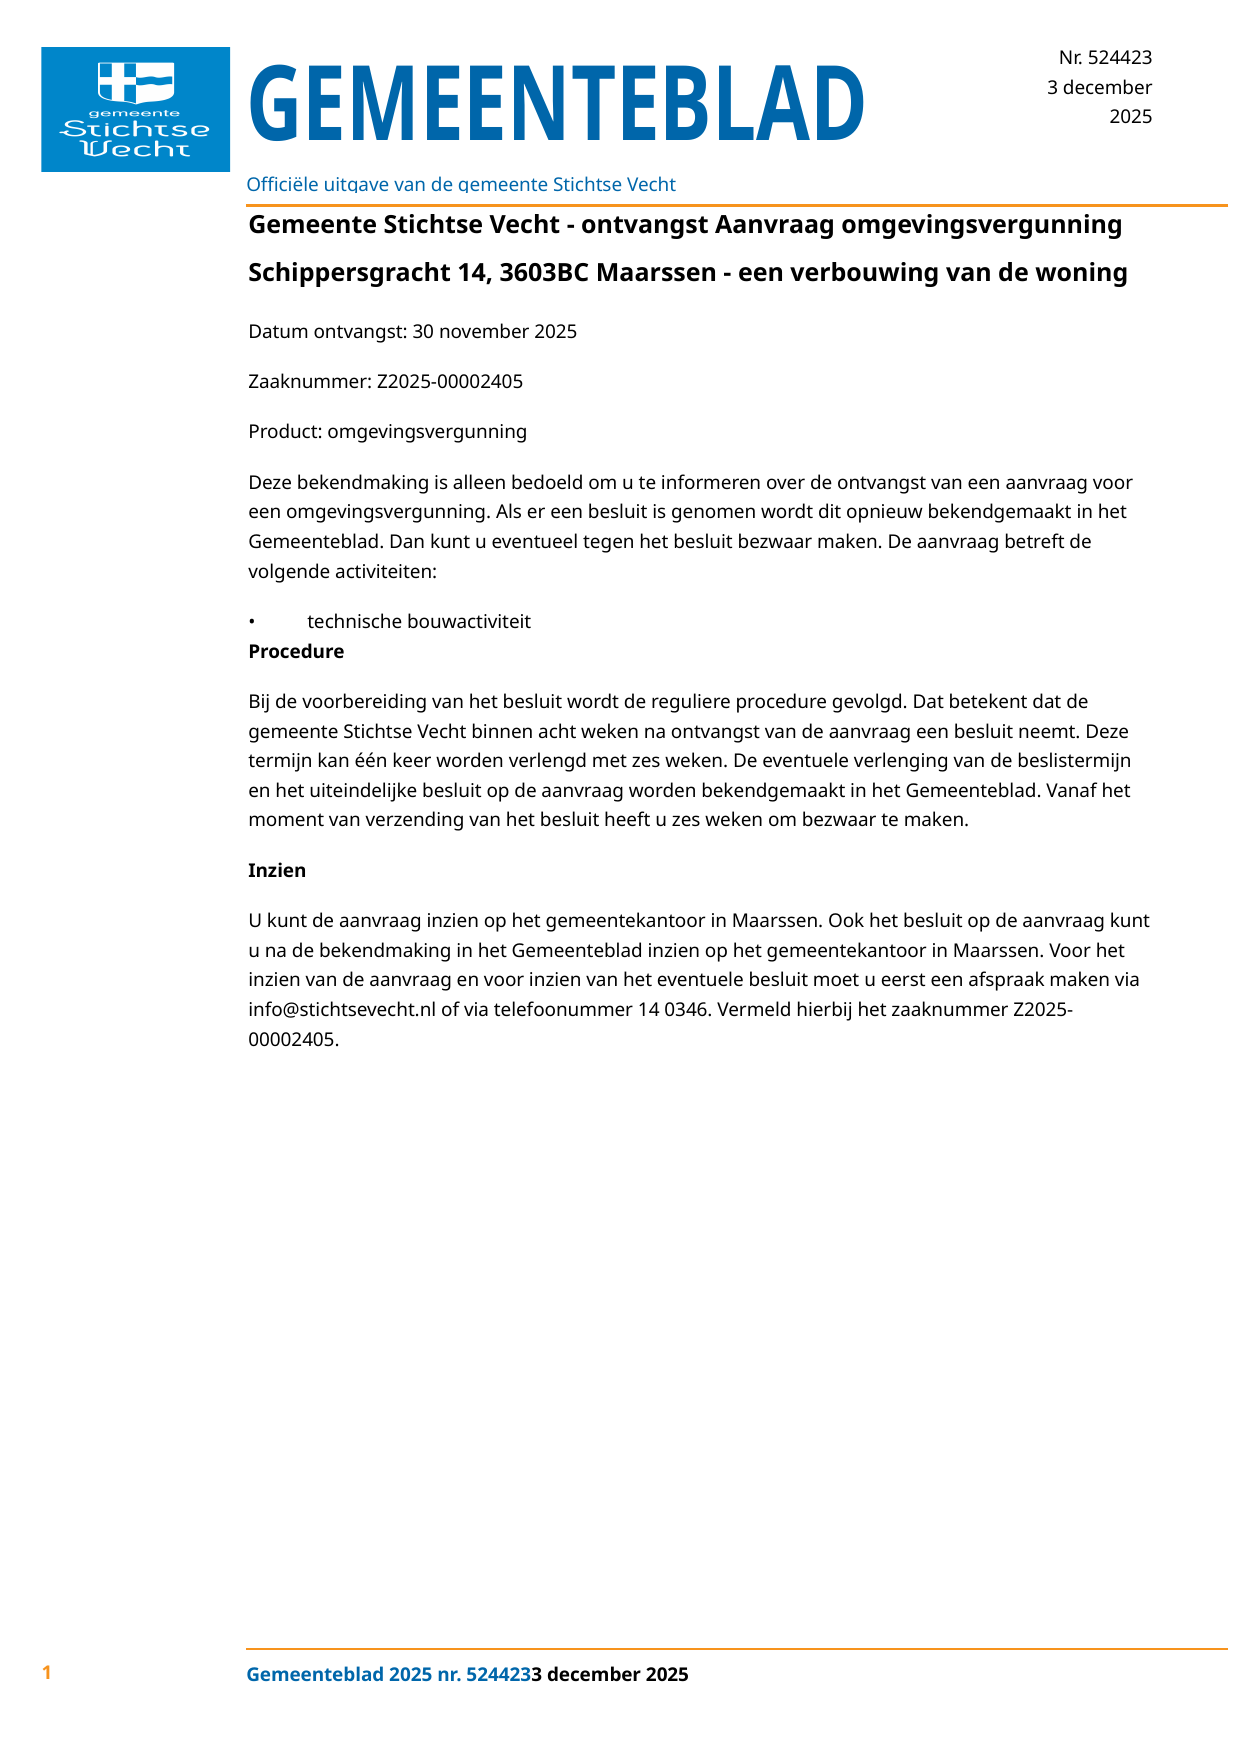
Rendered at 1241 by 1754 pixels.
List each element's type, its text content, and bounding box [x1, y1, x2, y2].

text Product: omgevingsvergunning [248, 419, 1152, 444]
picture [137, 63, 174, 103]
text Inzien [248, 857, 1152, 883]
text Deze bekendmaking is alleen bedoeld om u te informeren over de ontvangst van een aanvraag voor een omgevingsvergunning. Als er een besluit is genomen wordt dit opnieuw bekendgemaakt in het Gemeenteblad. Dan kunt u eventueel tegen het besluit bezwaar maken. De aanvraag betreft de volgende activiteiten: [248, 469, 1152, 584]
text Procedure [248, 638, 1152, 664]
text Bij de voorbereiding van het besluit wordt de reguliere procedure gevolgd. Dat betekent dat de gemeente Stichtse Vecht binnen acht weken na ontvangst van de aanvraag een besluit neemt. Deze termijn kan één keer worden verlengd met zes weken. De eventuele verlenging van de beslistermijn en het uiteindelijke besluit op de aanvraag worden bekendgemaakt in het Gemeenteblad. Vanaf het moment van verzending van het besluit heeft u zes weken om bezwaar te maken. [248, 688, 1152, 832]
text Zaaknummer: Z2025-00002405 [248, 368, 1152, 394]
list technische bouwactiviteit [248, 608, 1152, 634]
text Datum ontvangst: 30 november 2025 [248, 318, 1152, 344]
text U kunt de aanvraag inzien op het gemeentekantoor in Maarssen. Ook het besluit op de aanvraag kunt u na de bekendmaking in het Gemeenteblad inzien op het gemeentekantoor in Maarssen. Voor het inzien van de aanvraag en voor inzien van het eventuele besluit moet u eerst een afspraak maken via info@stichtsevecht.nl of via telefoonummer 14 0346. Vermeld hierbij het zaaknummer Z2025-00002405. [248, 907, 1152, 1052]
text Gemeente Stichtse Vecht - ontvangst Aanvraag omgevingsvergunning Schippersgracht 14, 3603BC Maarssen - een verbouwing van de woning [248, 207, 1152, 288]
picture [99, 63, 135, 101]
